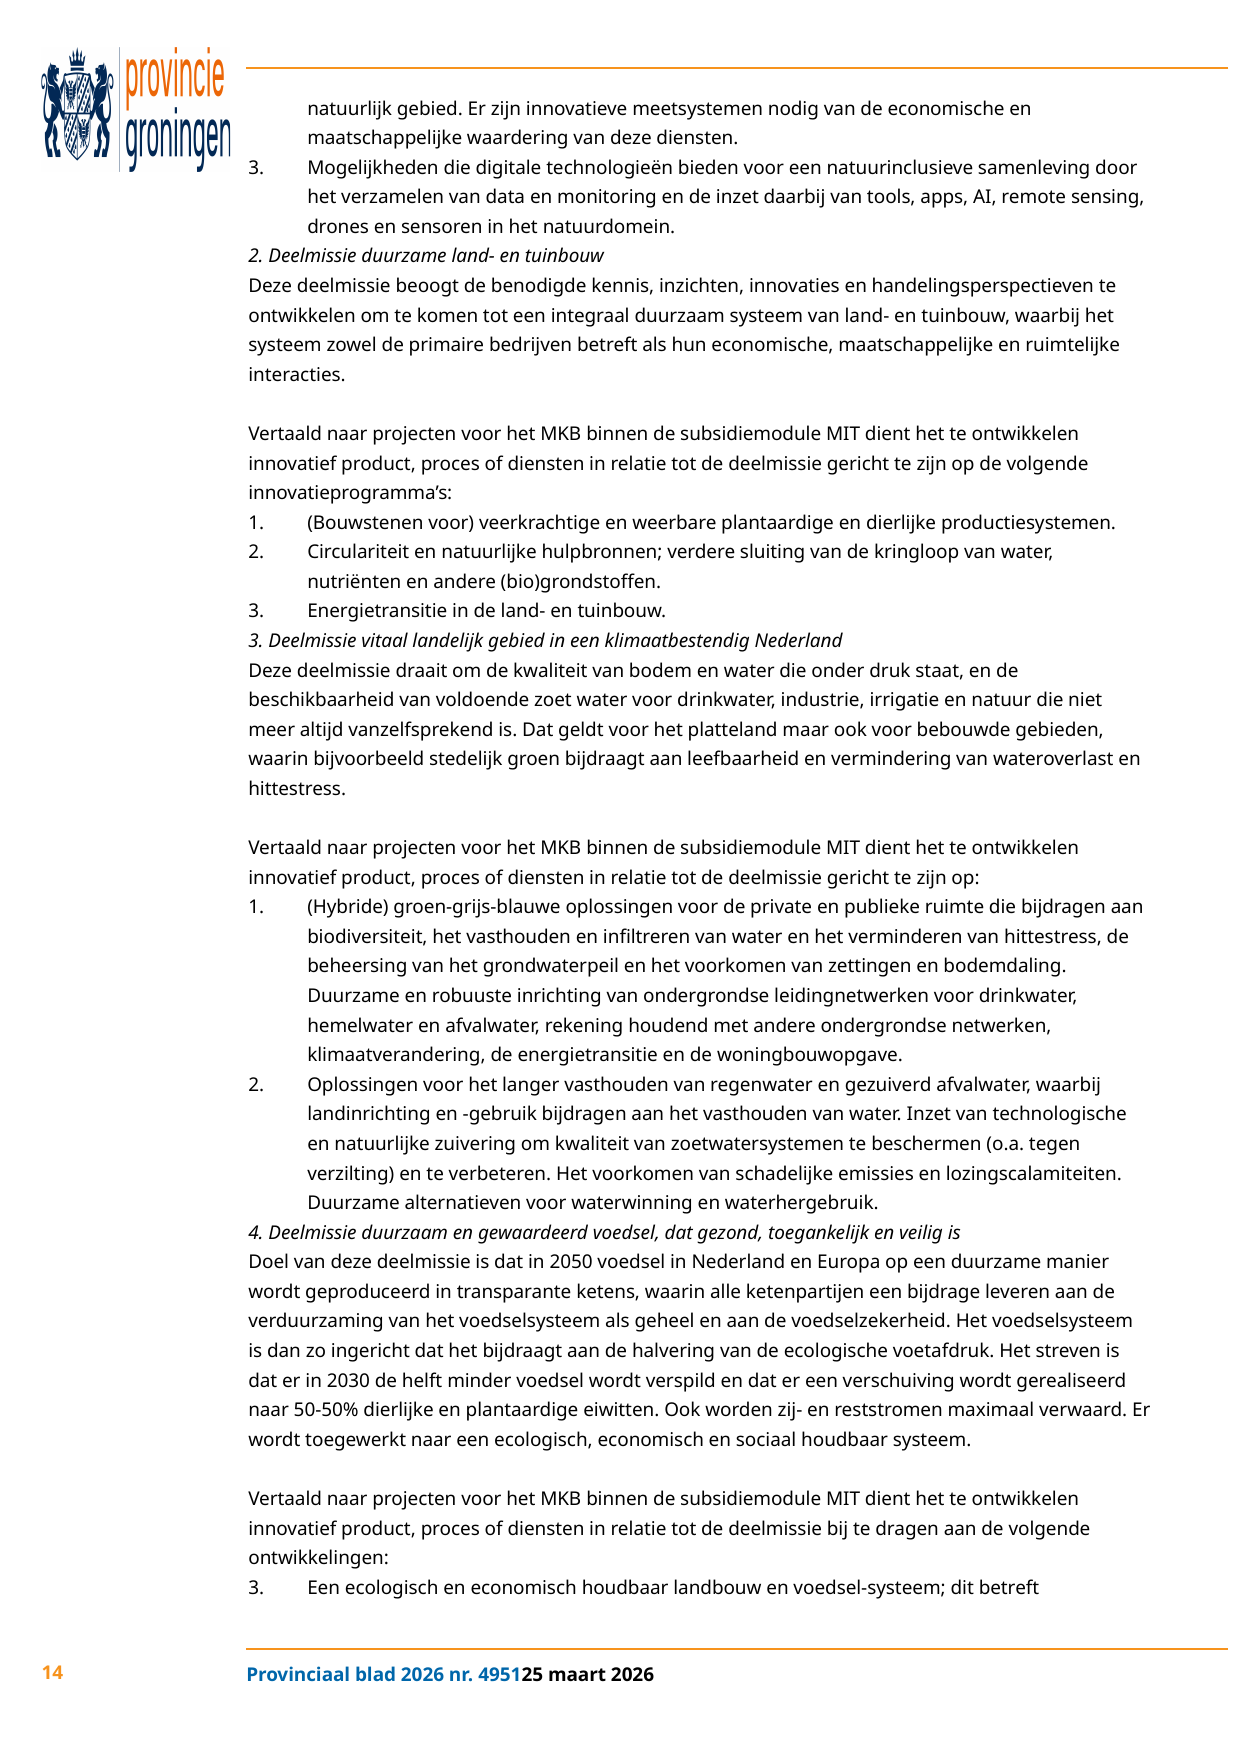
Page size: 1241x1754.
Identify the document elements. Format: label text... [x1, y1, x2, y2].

list Energietransitie in de land- en tuinbouw. [248, 598, 1152, 623]
list Oplossingen voor het langer vasthouden van regenwater en gezuiverd afvalwater, waarbij landinrichting en -gebruik bijdragen aan het vasthouden van water. Inzet van technologische en natuurlijke zuivering om kwaliteit van zoetwatersystemen te beschermen (o.a. tegen verzilting) en te verbeteren. Het voorkomen van schadelijke emissies en lozingscalamiteiten. Duurzame alternatieven voor waterwinning en waterhergebruik. [248, 1071, 1152, 1215]
list natuurlijk gebied. Er zijn innovatieve meetsystemen nodig van de economische en maatschappelijke waardering van deze diensten. [248, 95, 1152, 150]
picture [41, 47, 231, 172]
list (Bouwstenen voor) veerkrachtige en weerbare plantaardige en dierlijke productiesystemen. [248, 509, 1152, 535]
text 3. Deelmissie vitaal landelijk gebied in een klimaatbestendig Nederland [248, 627, 1152, 653]
list Circulariteit en natuurlijke hulpbronnen; verdere sluiting van de kringloop van water, nutriënten en andere (bio)grondstoffen. [248, 538, 1152, 594]
list (Hybride) groen-grijs-blauwe oplossingen voor de private en publieke ruimte die bijdragen aan biodiversiteit, het vasthouden en infiltreren van water en het verminderen van hittestress, de beheersing van het grondwaterpeil en het voorkomen van zettingen en bodemdaling. Duurzame en robuuste inrichting van ondergrondse leidingnetwerken voor drinkwater, hemelwater en afvalwater, rekening houdend met andere ondergrondse netwerken, klimaatverandering, de energietransitie en de woningbouwopgave. [248, 893, 1152, 1067]
list Mogelijkheden die digitale technologieën bieden voor een natuurinclusieve samenleving door het verzamelen van data en monitoring en de inzet daarbij van tools, apps, AI, remote sensing, drones en sensoren in het natuurdomein. [248, 154, 1152, 239]
text 2. Deelmissie duurzame land- en tuinbouw [248, 243, 1152, 268]
list Een ecologisch en economisch houdbaar landbouw en voedsel-systeem; dit betreft [248, 1574, 1152, 1600]
text Deze deelmissie beoogt de benodigde kennis, inzichten, innovaties en handelingsperspectieven te ontwikkelen om te komen tot een integraal duurzaam systeem van land- en tuinbouw, waarbij het systeem zowel de primaire bedrijven betreft als hun economische, maatschappelijke en ruimtelijke interacties. [248, 272, 1152, 387]
text Vertaald naar projecten voor het MKB binnen de subsidiemodule MIT dient het te ontwikkelen innovatief product, proces of diensten in relatie tot de deelmissie gericht te zijn op: [248, 834, 1152, 890]
text Doel van deze deelmissie is dat in 2050 voedsel in Nederland en Europa op een duurzame manier wordt geproduceerd in transparante ketens, waarin alle ketenpartijen een bijdrage leveren aan de verduurzaming van het voedselsysteem als geheel en aan de voedselzekerheid. Het voedselsysteem is dan zo ingericht dat het bijdraagt aan de halvering van de ecologische voetafdruk. Het streven is dat er in 2030 de helft minder voedsel wordt verspild en dat er een verschuiving wordt gerealiseerd naar 50-50% dierlijke en plantaardige eiwitten. Ook worden zij- en reststromen maximaal verwaard. Er wordt toegewerkt naar een ecologisch, economisch en sociaal houdbaar systeem. [248, 1248, 1152, 1452]
text Vertaald naar projecten voor het MKB binnen de subsidiemodule MIT dient het te ontwikkelen innovatief product, proces of diensten in relatie tot de deelmissie bij te dragen aan de volgende ontwikkelingen: [248, 1485, 1152, 1570]
text Vertaald naar projecten voor het MKB binnen de subsidiemodule MIT dient het te ontwikkelen innovatief product, proces of diensten in relatie tot de deelmissie gericht te zijn op de volgende innovatieprogramma’s: [248, 420, 1152, 505]
text 4. Deelmissie duurzaam en gewaardeerd voedsel, dat gezond, toegankelijk en veilig is [248, 1219, 1152, 1245]
text Deze deelmissie draait om de kwaliteit van bodem en water die onder druk staat, en de beschikbaarheid van voldoende zoet water voor drinkwater, industrie, irrigatie en natuur die niet meer altijd vanzelfsprekend is. Dat geldt voor het platteland maar ook voor bebouwde gebieden, waarin bijvoorbeeld stedelijk groen bijdraagt aan leefbaarheid en vermindering van wateroverlast en hittestress. [248, 657, 1152, 801]
